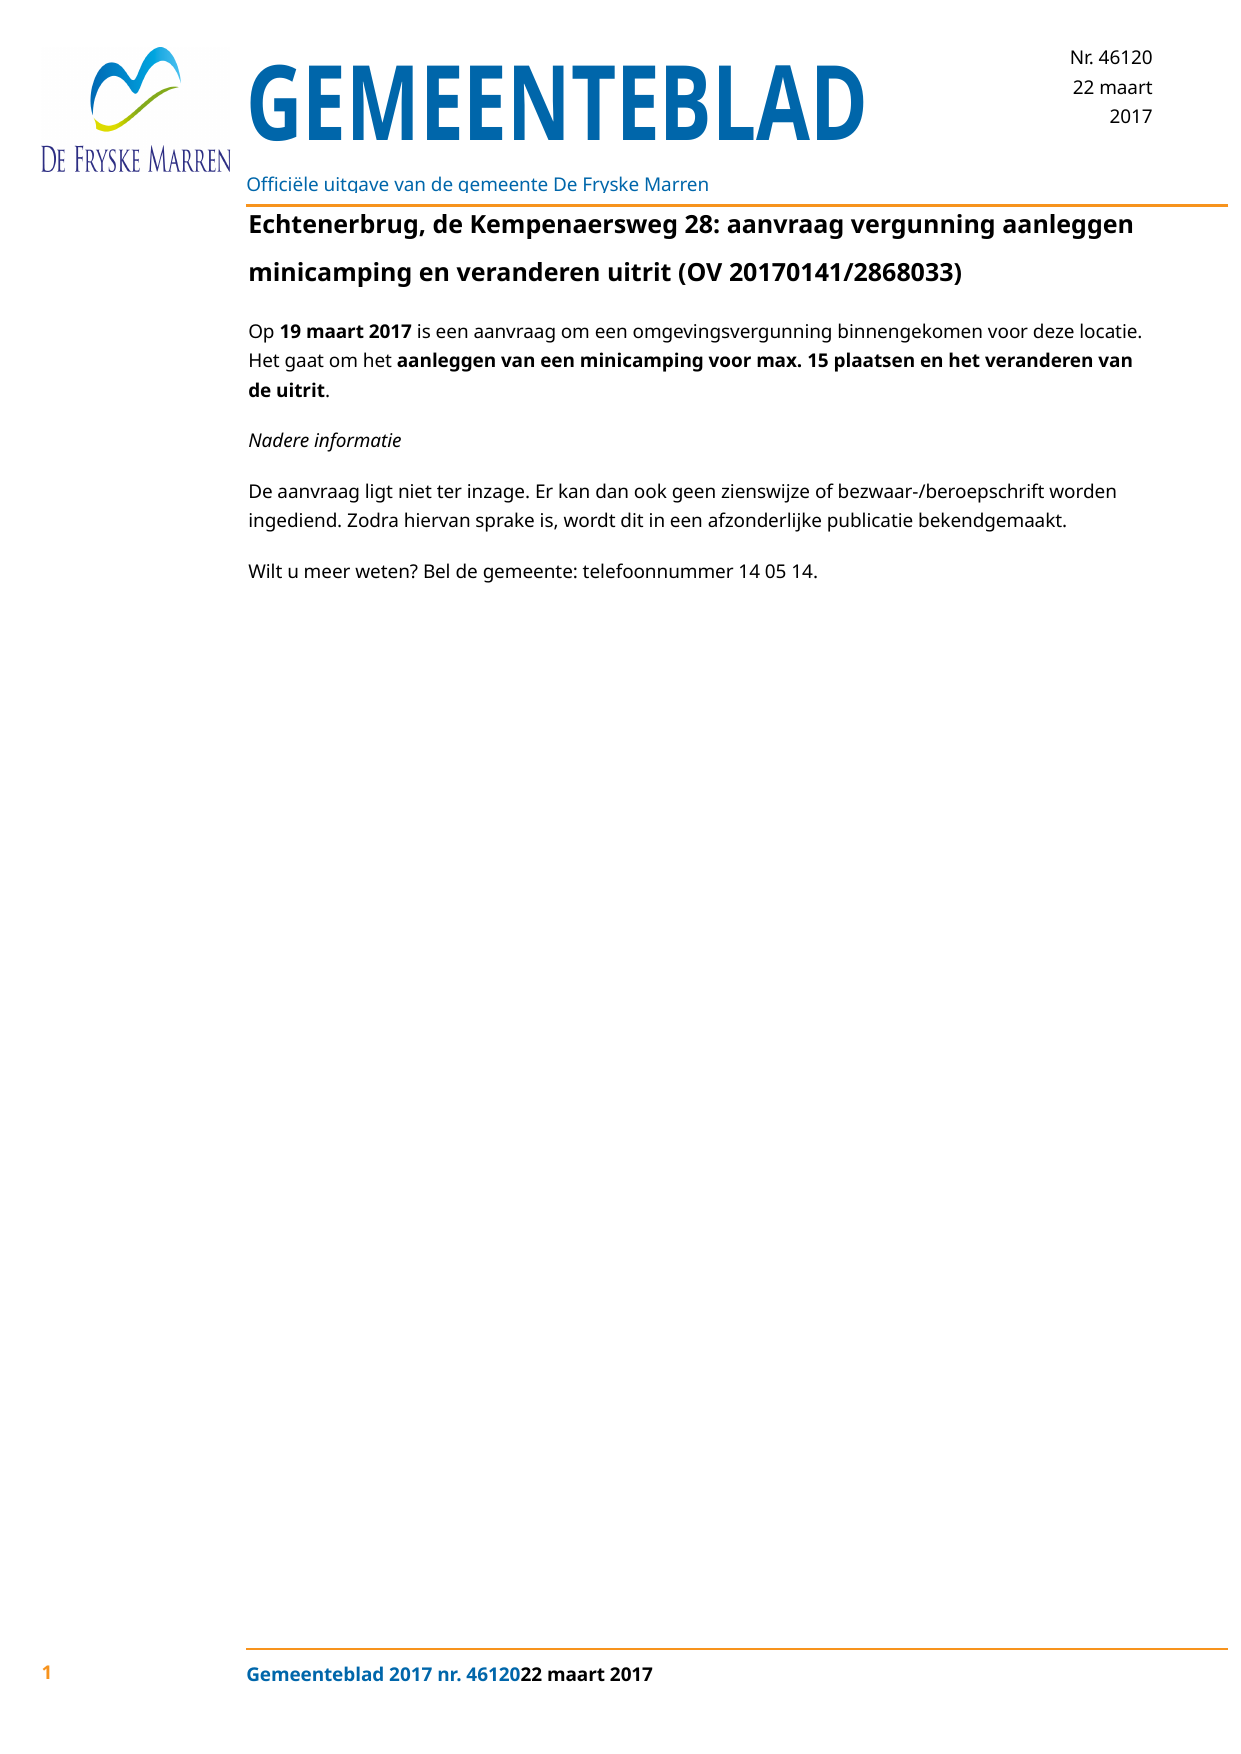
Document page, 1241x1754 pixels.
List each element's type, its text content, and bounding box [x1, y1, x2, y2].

text Wilt u meer weten? Bel de gemeente: telefoonnummer 14 05 14. [248, 558, 1152, 584]
text Op 19 maart 2017 is een aanvraag om een omgevingsvergunning binnengekomen voor deze locatie. Het gaat om het aanleggen van een minicamping voor max. 15 plaatsen en het veranderen van de uitrit. [248, 318, 1152, 403]
text De aanvraag ligt niet ter inzage. Er kan dan ook geen zienswijze of bezwaar-/beroepschrift worden ingediend. Zodra hiervan sprake is, wordt dit in een afzonderlijke publicatie bekendgemaakt. [248, 478, 1152, 533]
text Echtenerbrug, de Kempenaersweg 28: aanvraag vergunning aanleggen minicamping en veranderen uitrit (OV 20170141/2868033) [248, 207, 1152, 288]
text Nadere informatie [248, 427, 1152, 453]
picture [41, 47, 231, 172]
